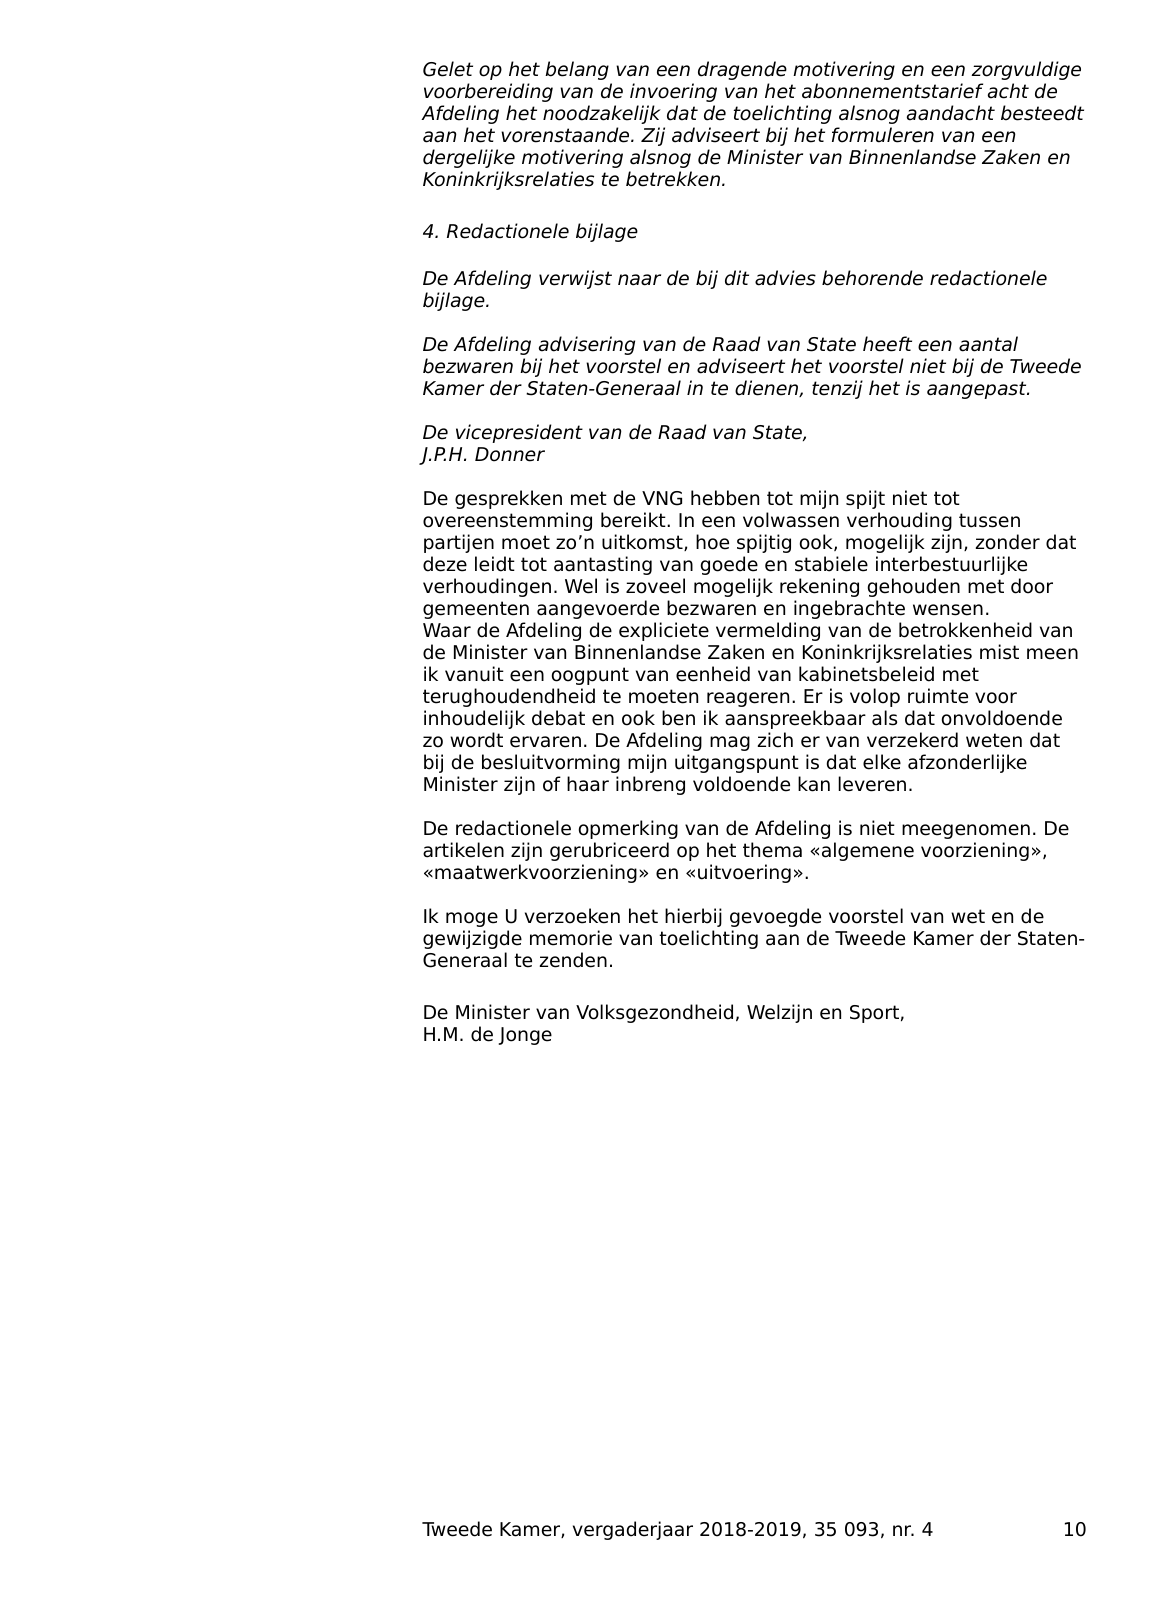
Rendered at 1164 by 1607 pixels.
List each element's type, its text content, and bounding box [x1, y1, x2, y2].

text De vicepresident van de Raad van State, [422, 422, 1087, 444]
text Ik moge U verzoeken het hierbij gevoegde voorstel van wet en de gewijzigde memorie van toelichting aan de Tweede Kamer der Staten-Generaal te zenden. [422, 906, 1087, 972]
text De redactionele opmerking van de Afdeling is niet meegenomen. De artikelen zijn gerubriceerd op het thema «algemene voorziening», «maatwerkvoorziening» en «uitvoering». [422, 818, 1087, 884]
text J.P.H. Donner [422, 444, 1087, 466]
text De gesprekken met de VNG hebben tot mijn spijt niet tot overeenstemming bereikt. In een volwassen verhouding tussen partijen moet zo’n uitkomst, hoe spijtig ook, mogelijk zijn, zonder dat deze leidt tot aantasting van goede en stabiele interbestuurlijke verhoudingen. Wel is zoveel mogelijk rekening gehouden met door gemeenten aangevoerde bezwaren en ingebrachte wensen. [422, 488, 1087, 620]
text Waar de Afdeling de expliciete vermelding van de betrokkenheid van de Minister van Binnenlandse Zaken en Koninkrijksrelaties mist meen ik vanuit een oogpunt van eenheid van kabinetsbeleid met terughoudendheid te moeten reageren. Er is volop ruimte voor inhoudelijk debat en ook ben ik aanspreekbaar als dat onvoldoende zo wordt ervaren. De Afdeling mag zich er van verzekerd weten dat bij de besluitvorming mijn uitgangspunt is dat elke afzonderlijke Minister zijn of haar inbreng voldoende kan leveren. [422, 620, 1087, 796]
text Gelet op het belang van een dragende motivering en een zorgvuldige voorbereiding van de invoering van het abonnementstarief acht de Afdeling het noodzakelijk dat de toelichting alsnog aandacht besteedt aan het vorenstaande. Zij adviseert bij het formuleren van een dergelijke motivering alsnog de Minister van Binnenlandse Zaken en Koninkrijksrelaties te betrekken. [422, 59, 1087, 191]
subtitle 4. Redactionele bijlage [422, 221, 1087, 243]
text De Afdeling verwijst naar de bij dit advies behorende redactionele bijlage. [422, 268, 1087, 312]
text De Afdeling advisering van de Raad van State heeft een aantal bezwaren bij het voorstel en adviseert het voorstel niet bij de Tweede Kamer der Staten-Generaal in te dienen, tenzij het is aangepast. [422, 334, 1087, 400]
text De Minister van Volksgezondheid, Welzijn en Sport, H.M. de Jonge [422, 1002, 1087, 1046]
